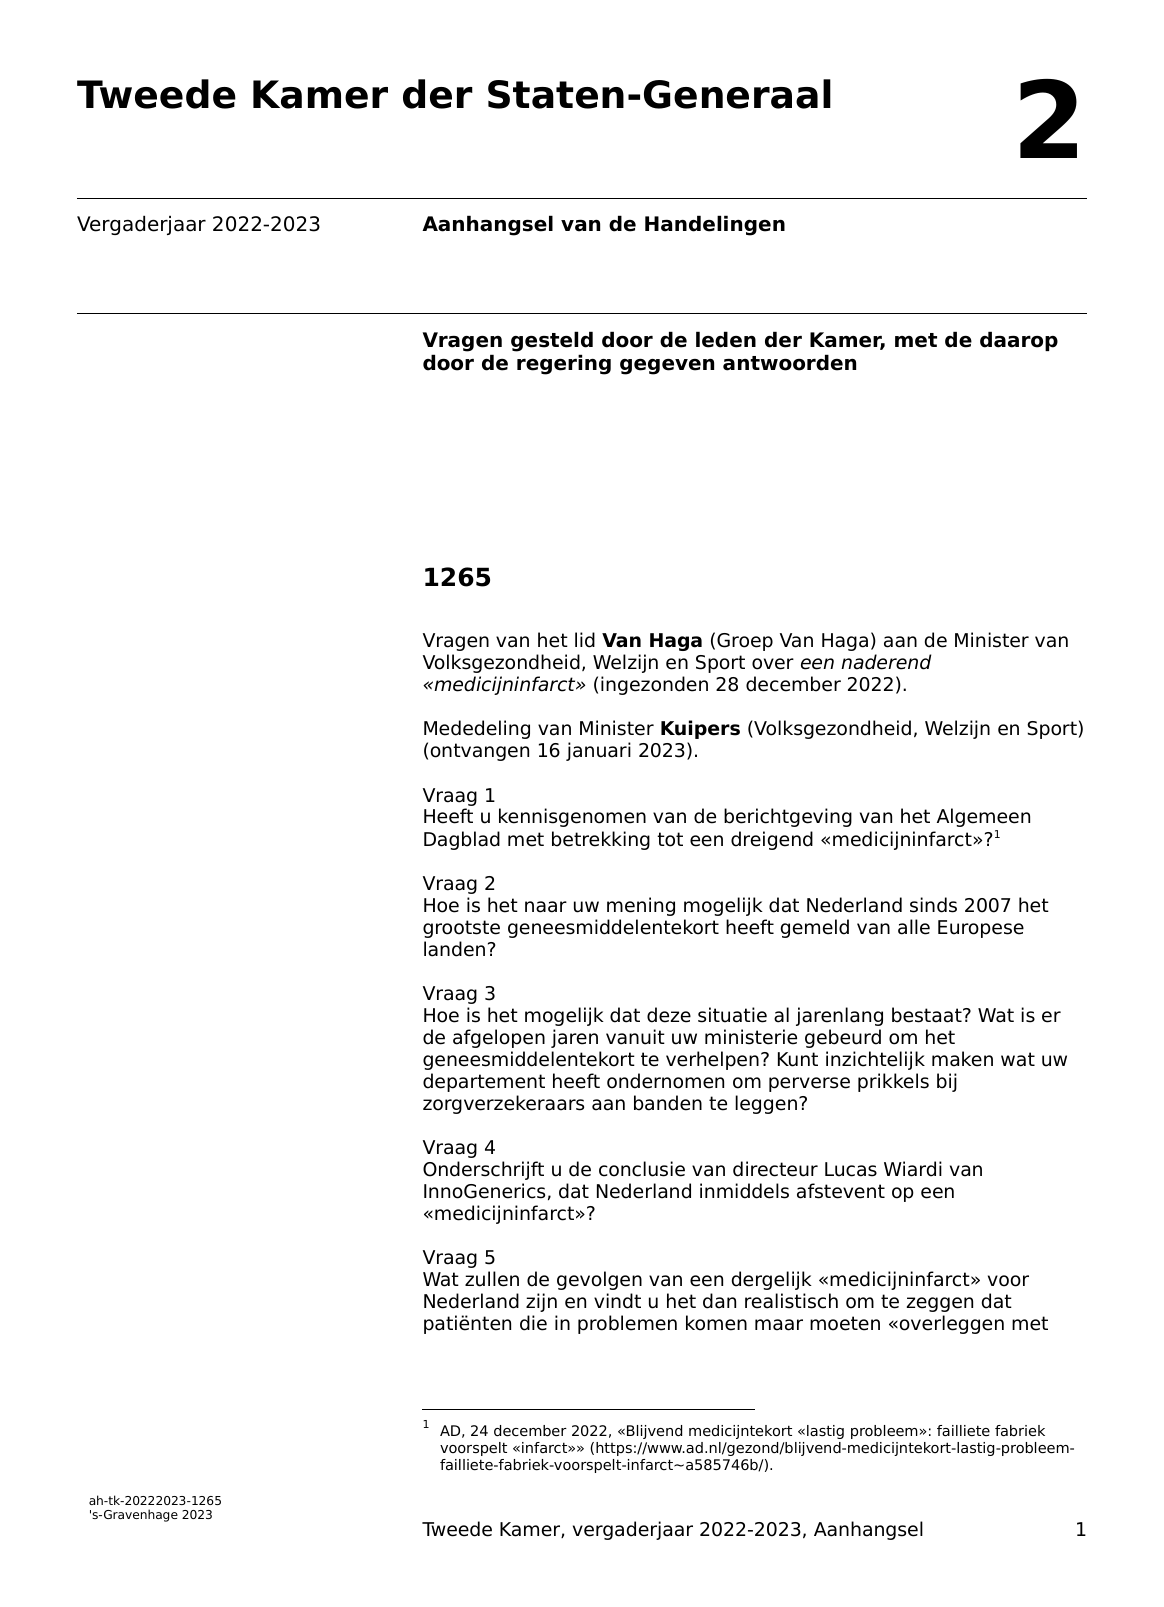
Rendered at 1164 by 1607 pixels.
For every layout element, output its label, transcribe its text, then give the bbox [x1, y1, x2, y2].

text Vraag 1 [422, 784, 1087, 806]
table_cell Vragen gesteld door de leden der Kamer, met de daarop door de regering gegeven antwoorden [422, 314, 1087, 375]
text Mededeling van Minister Kuipers (Volksgezondheid, Welzijn en Sport) (ontvangen 16 januari 2023). [422, 718, 1087, 762]
text 1265 [422, 563, 1087, 592]
text Vraag 4 [422, 1137, 1087, 1159]
text Hoe is het mogelijk dat deze situatie al jarenlang bestaat? Wat is er de afgelopen jaren vanuit uw ministerie gebeurd om het geneesmiddelentekort te verhelpen? Kunt inzichtelijk maken wat uw departement heeft ondernomen om perverse prikkels bij zorgverzekeraars aan banden te leggen? [422, 1005, 1087, 1114]
table_cell [77, 314, 422, 375]
table_header Tweede Kamer der Staten-Generaal [77, 59, 886, 198]
text Vraag 3 [422, 983, 1087, 1005]
text Hoe is het naar uw mening mogelijk dat Nederland sinds 2007 het grootste geneesmiddelentekort heeft gemeld van alle Europese landen? [422, 894, 1087, 961]
table_cell Vergaderjaar 2022-2023 [77, 199, 422, 313]
text AD, 24 december 2022, «Blijvend medicijntekort «lastig probleem»: failliete fabriek voorspelt «infarct»» (https://www.ad.nl/gezond/blijvend-medicijntekort-lastig-probleem-failliete-fabriek-voorspelt-infarct~a585746b/). [422, 1418, 1087, 1474]
text Wat zullen de gevolgen van een dergelijk «medicijninfarct» voor Nederland zijn en vindt u het dan realistisch om te zeggen dat patiënten die in problemen komen maar moeten «overleggen met [422, 1269, 1087, 1335]
text Vraag 2 [422, 873, 1087, 894]
table_header 2 [886, 59, 1087, 198]
text Vragen van het lid Van Haga (Groep Van Haga) aan de Minister van Volksgezondheid, Welzijn en Sport over een naderend «medicijninfarct» (ingezonden 28 december 2022). [422, 630, 1087, 696]
text Heeft u kennisgenomen van de berichtgeving van het Algemeen Dagblad met betrekking tot een dreigend «medicijninfarct»? [422, 806, 1087, 850]
text 's-Gravenhage 2023 [88, 1508, 323, 1522]
text Onderschrijft u de conclusie van directeur Lucas Wiardi van InnoGenerics, dat Nederland inmiddels afstevent op een «medicijninfarct»? [422, 1159, 1087, 1225]
text ah-tk-20222023-1265 [88, 1494, 323, 1508]
table_cell Aanhangsel van de Handelingen [422, 199, 1087, 313]
text Vraag 5 [422, 1247, 1087, 1269]
